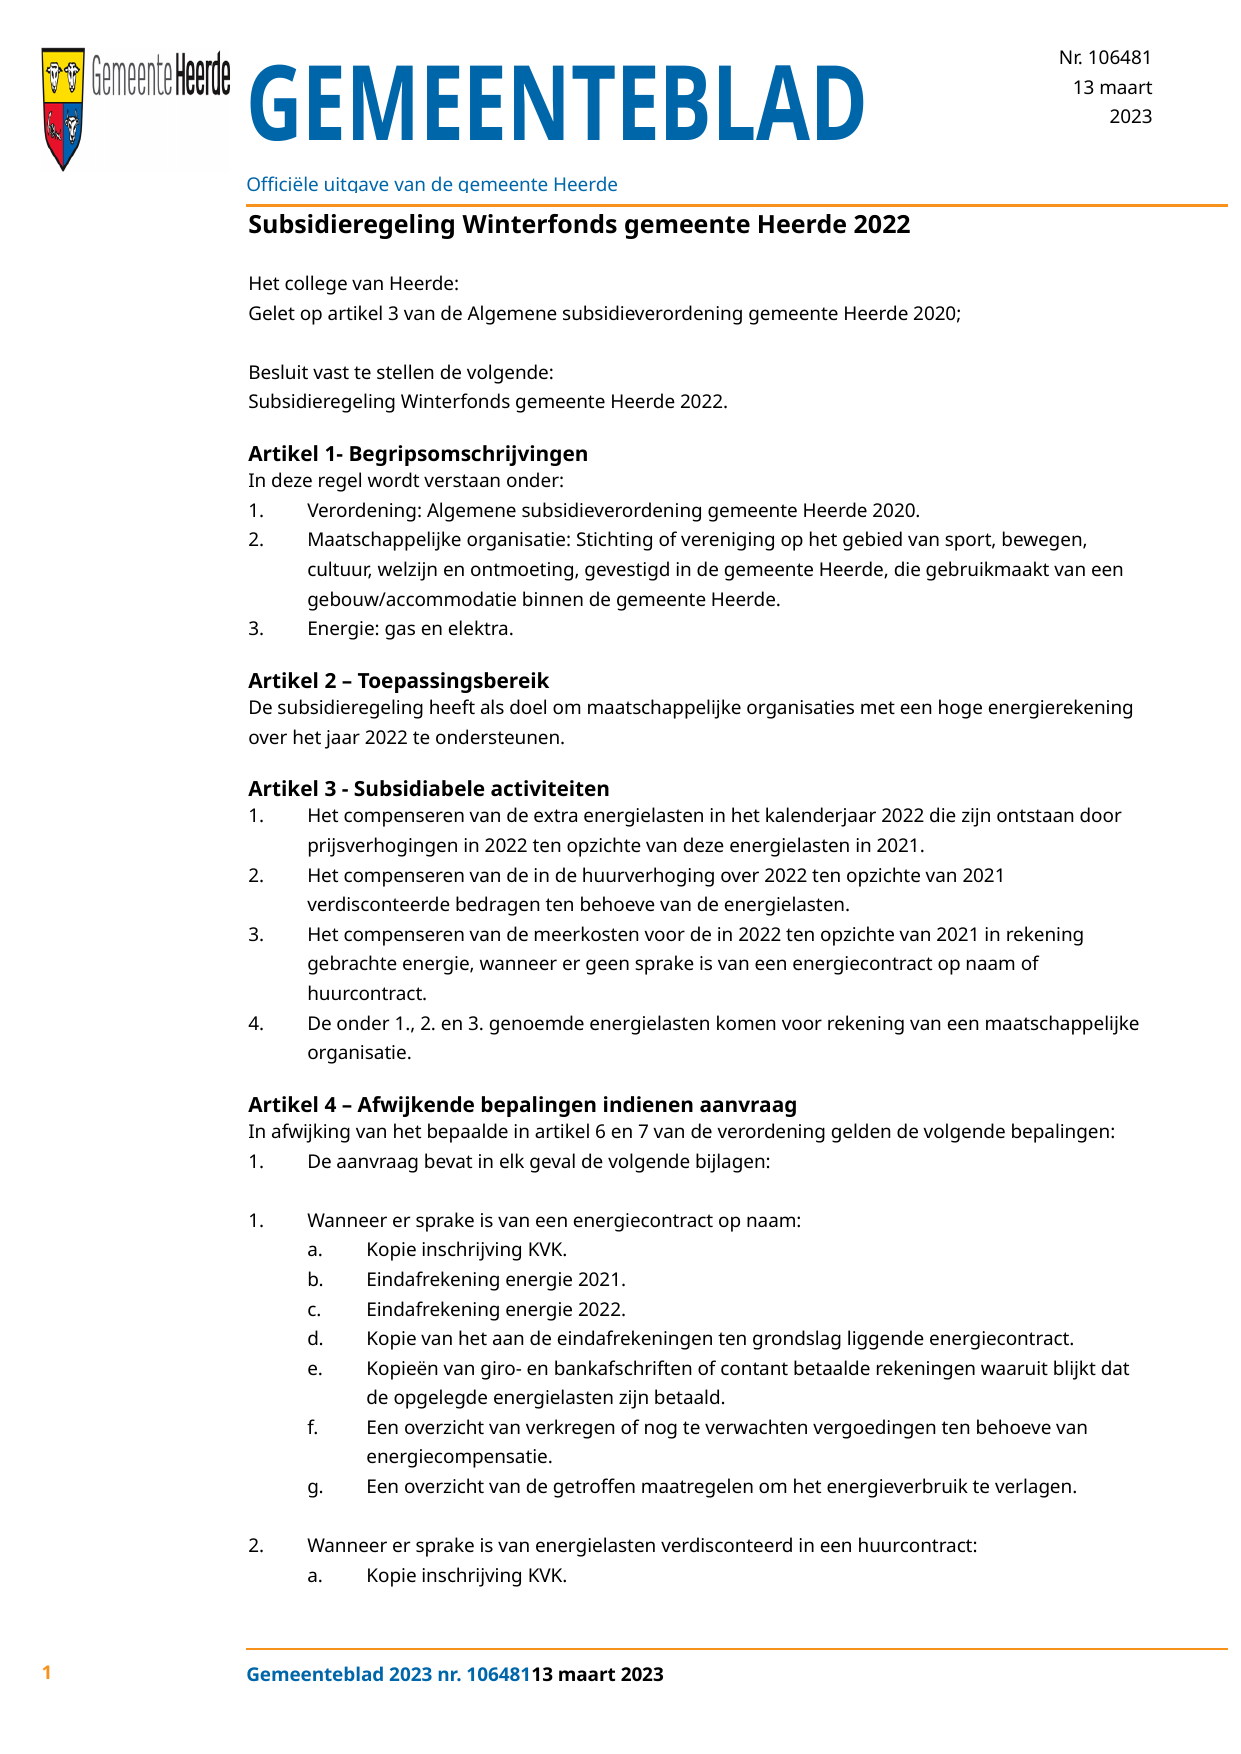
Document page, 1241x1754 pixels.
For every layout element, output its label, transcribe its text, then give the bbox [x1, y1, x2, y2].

list Het compenseren van de in de huurverhoging over 2022 ten opzichte van 2021 verdisconteerde bedragen ten behoeve van de energielasten. [248, 862, 1152, 917]
list Wanneer er sprake is van energielasten verdisconteerd in een huurcontract: [248, 1532, 1152, 1558]
list Het compenseren van de meerkosten voor de in 2022 ten opzichte van 2021 in rekening gebrachte energie, wanneer er geen sprake is van een energiecontract op naam of huurcontract. [248, 921, 1152, 1006]
list Energie: gas en elektra. [248, 615, 1152, 641]
list Kopie inschrijving KVK. [307, 1562, 1152, 1588]
list Kopie van het aan de eindafrekeningen ten grondslag liggende energiecontract. [307, 1325, 1152, 1351]
text In afwijking van het bepaalde in artikel 6 en 7 van de verordening gelden de volgende bepalingen: [248, 1118, 1152, 1144]
text Subsidieregeling Winterfonds gemeente Heerde 2022. [248, 389, 1152, 414]
text Het college van Heerde: [248, 270, 1152, 296]
list Kopie inschrijving KVK. [307, 1237, 1152, 1262]
list Kopieën van giro- en bankafschriften of contant betaalde rekeningen waaruit blijkt dat de opgelegde energielasten zijn betaald. [307, 1355, 1152, 1410]
list Wanneer er sprake is van een energiecontract op naam: [248, 1207, 1152, 1233]
text Besluit vast te stellen de volgende: [248, 359, 1152, 385]
list Het compenseren van de extra energielasten in het kalenderjaar 2022 die zijn ontstaan door prijsverhogingen in 2022 ten opzichte van deze energielasten in 2021. [248, 803, 1152, 858]
text Subsidieregeling Winterfonds gemeente Heerde 2022 [248, 207, 1152, 241]
list Eindafrekening energie 2021. [307, 1266, 1152, 1292]
list De onder 1., 2. en 3. genoemde energielasten komen voor rekening van een maatschappelijke organisatie. [248, 1010, 1152, 1065]
list Een overzicht van de getroffen maatregelen om het energieverbruik te verlagen. [307, 1473, 1152, 1499]
text Artikel 1- Begripsomschrijvingen [248, 439, 1152, 467]
text De subsidieregeling heeft als doel om maatschappelijke organisaties met een hoge energierekening over het jaar 2022 te ondersteunen. [248, 694, 1152, 749]
text Artikel 2 – Toepassingsbereik [248, 666, 1152, 694]
text In deze regel wordt verstaan onder: [248, 467, 1152, 493]
text Artikel 3 - Subsidiabele activiteiten [248, 774, 1152, 803]
list Maatschappelijke organisatie: Stichting of vereniging op het gebied van sport, bewegen, cultuur, welzijn en ontmoeting, gevestigd in de gemeente Heerde, die gebruikmaakt van een gebouw/accommodatie binnen de gemeente Heerde. [248, 527, 1152, 612]
list Verordening: Algemene subsidieverordening gemeente Heerde 2020. [248, 497, 1152, 523]
list Een overzicht van verkregen of nog te verwachten vergoedingen ten behoeve van energiecompensatie. [307, 1414, 1152, 1469]
list De aanvraag bevat in elk geval de volgende bijlagen: [248, 1148, 1152, 1173]
text Artikel 4 – Afwijkende bepalingen indienen aanvraag [248, 1090, 1152, 1118]
text Gelet op artikel 3 van de Algemene subsidieverordening gemeente Heerde 2020; [248, 300, 1152, 326]
list Eindafrekening energie 2022. [307, 1296, 1152, 1321]
picture [41, 47, 231, 172]
